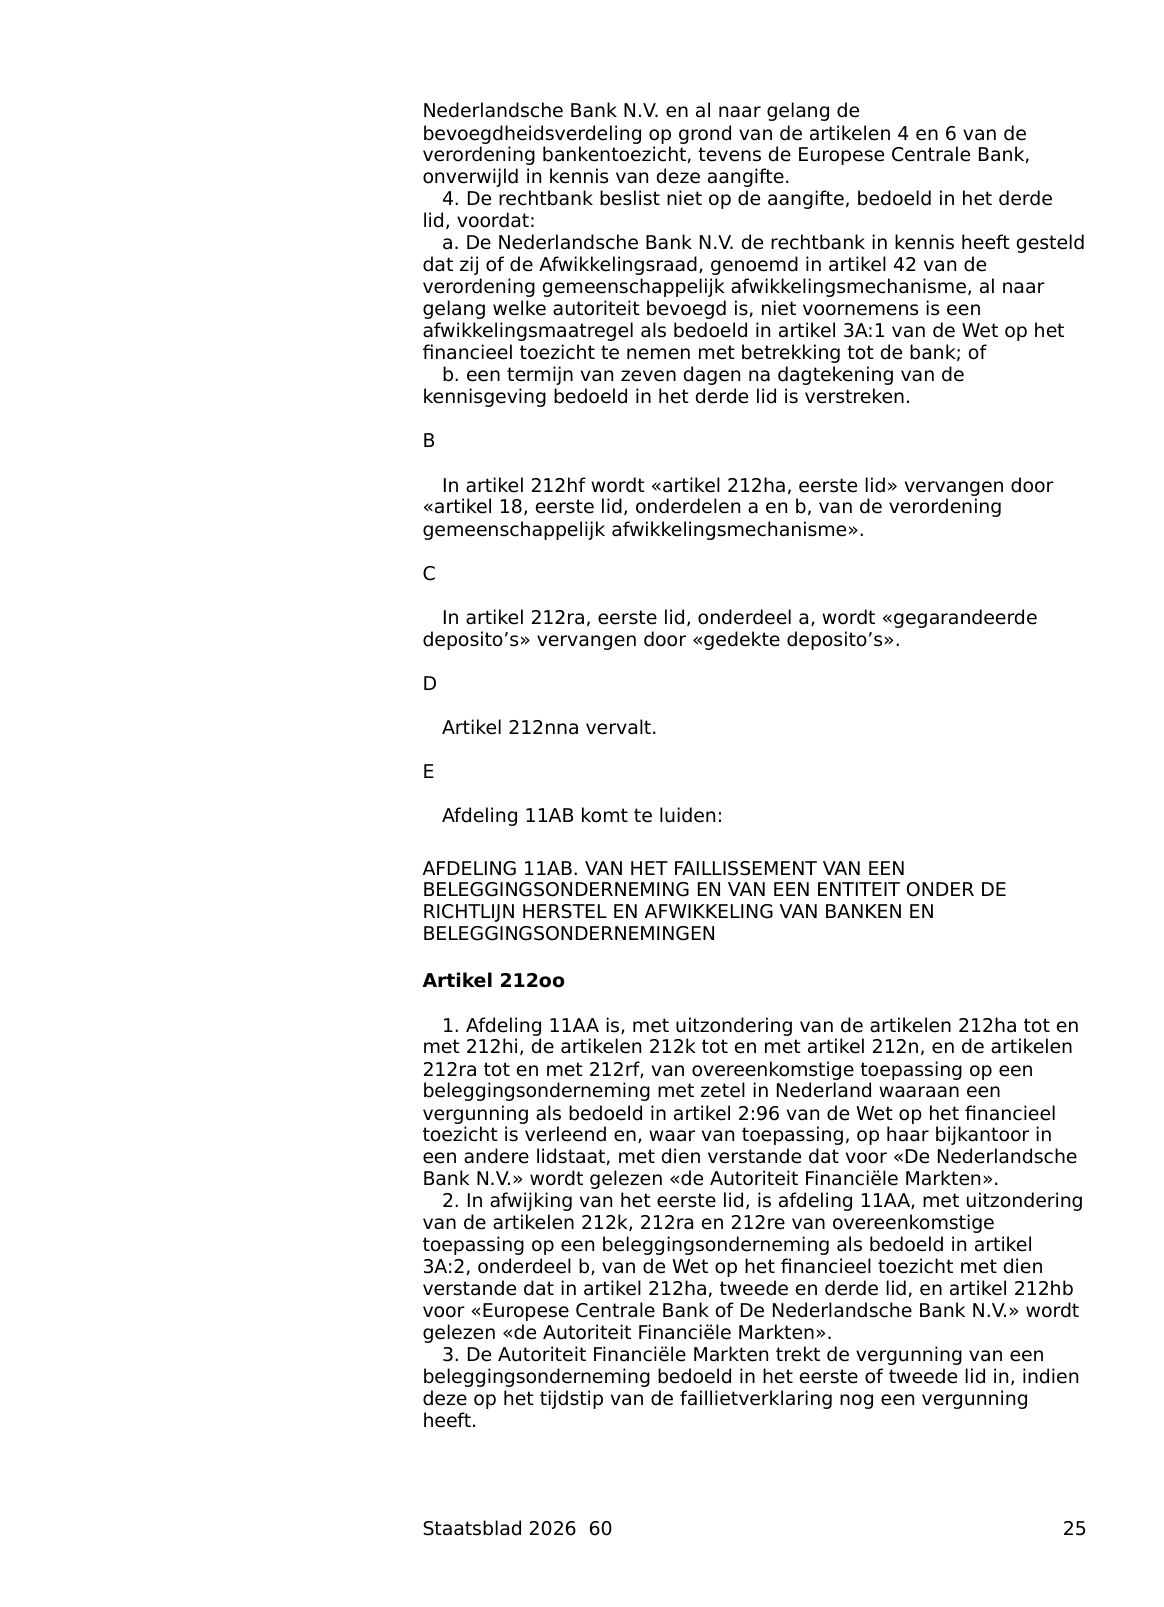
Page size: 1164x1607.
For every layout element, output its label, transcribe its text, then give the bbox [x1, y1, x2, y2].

text 1. Afdeling 11AA is, met uitzondering van de artikelen 212ha tot en met 212hi, de artikelen 212k tot en met artikel 212n, en de artikelen 212ra tot en met 212rf, van overeenkomstige toepassing op een beleggingsonderneming met zetel in Nederland waaraan een vergunning als bedoeld in artikel 2:96 van de Wet op het financieel toezicht is verleend en, waar van toepassing, op haar bijkantoor in een andere lidstaat, met dien verstande dat voor «De Nederlandsche Bank N.V.» wordt gelezen «de Autoriteit Financiële Markten». [422, 1014, 1087, 1190]
text 4. De rechtbank beslist niet op de aangifte, bedoeld in het derde lid, voordat: [422, 188, 1087, 232]
text B [422, 430, 1087, 452]
text Nederlandsche Bank N.V. en al naar gelang de bevoegdheidsverdeling op grond van de artikelen 4 en 6 van de verordening bankentoezicht, tevens de Europese Centrale Bank, onverwijld in kennis van deze aangifte. [422, 100, 1087, 188]
text In artikel 212ra, eerste lid, onderdeel a, wordt «gegarandeerde deposito’s» vervangen door «gedekte deposito’s». [422, 607, 1087, 651]
text b. een termijn van zeven dagen na dagtekening van de kennisgeving bedoeld in het derde lid is verstreken. [422, 364, 1087, 408]
text Afdeling 11AB komt te luiden: [422, 805, 1087, 827]
text Artikel 212nna vervalt. [422, 717, 1087, 739]
text E [422, 761, 1087, 783]
subtitle AFDELING 11AB. VAN HET FAILLISSEMENT VAN EEN BELEGGINGSONDERNEMING EN VAN EEN ENTITEIT ONDER DE RICHTLIJN HERSTEL EN AFWIKKELING VAN BANKEN EN BELEGGINGSONDERNEMINGEN [422, 857, 1087, 945]
text 2. In afwijking van het eerste lid, is afdeling 11AA, met uitzondering van de artikelen 212k, 212ra en 212re van overeenkomstige toepassing op een beleggingsonderneming als bedoeld in artikel 3A:2, onderdeel b, van de Wet op het financieel toezicht met dien verstande dat in artikel 212ha, tweede en derde lid, en artikel 212hb voor «Europese Centrale Bank of De Nederlandsche Bank N.V.» wordt gelezen «de Autoriteit Financiële Markten». [422, 1190, 1087, 1344]
text 3. De Autoriteit Financiële Markten trekt de vergunning van een beleggingsonderneming bedoeld in het eerste of tweede lid in, indien deze op het tijdstip van de faillietverklaring nog een vergunning heeft. [422, 1344, 1087, 1432]
text D [422, 673, 1087, 695]
text a. De Nederlandsche Bank N.V. de rechtbank in kennis heeft gesteld dat zij of de Afwikkelingsraad, genoemd in artikel 42 van de verordening gemeenschappelijk afwikkelingsmechanisme, al naar gelang welke autoriteit bevoegd is, niet voornemens is een afwikkelingsmaatregel als bedoeld in artikel 3A:1 van de Wet op het financieel toezicht te nemen met betrekking tot de bank; of [422, 232, 1087, 364]
subtitle Artikel 212oo [422, 970, 1087, 992]
text In artikel 212hf wordt «artikel 212ha, eerste lid» vervangen door «artikel 18, eerste lid, onderdelen a en b, van de verordening gemeenschappelijk afwikkelingsmechanisme». [422, 474, 1087, 540]
text C [422, 563, 1087, 584]
